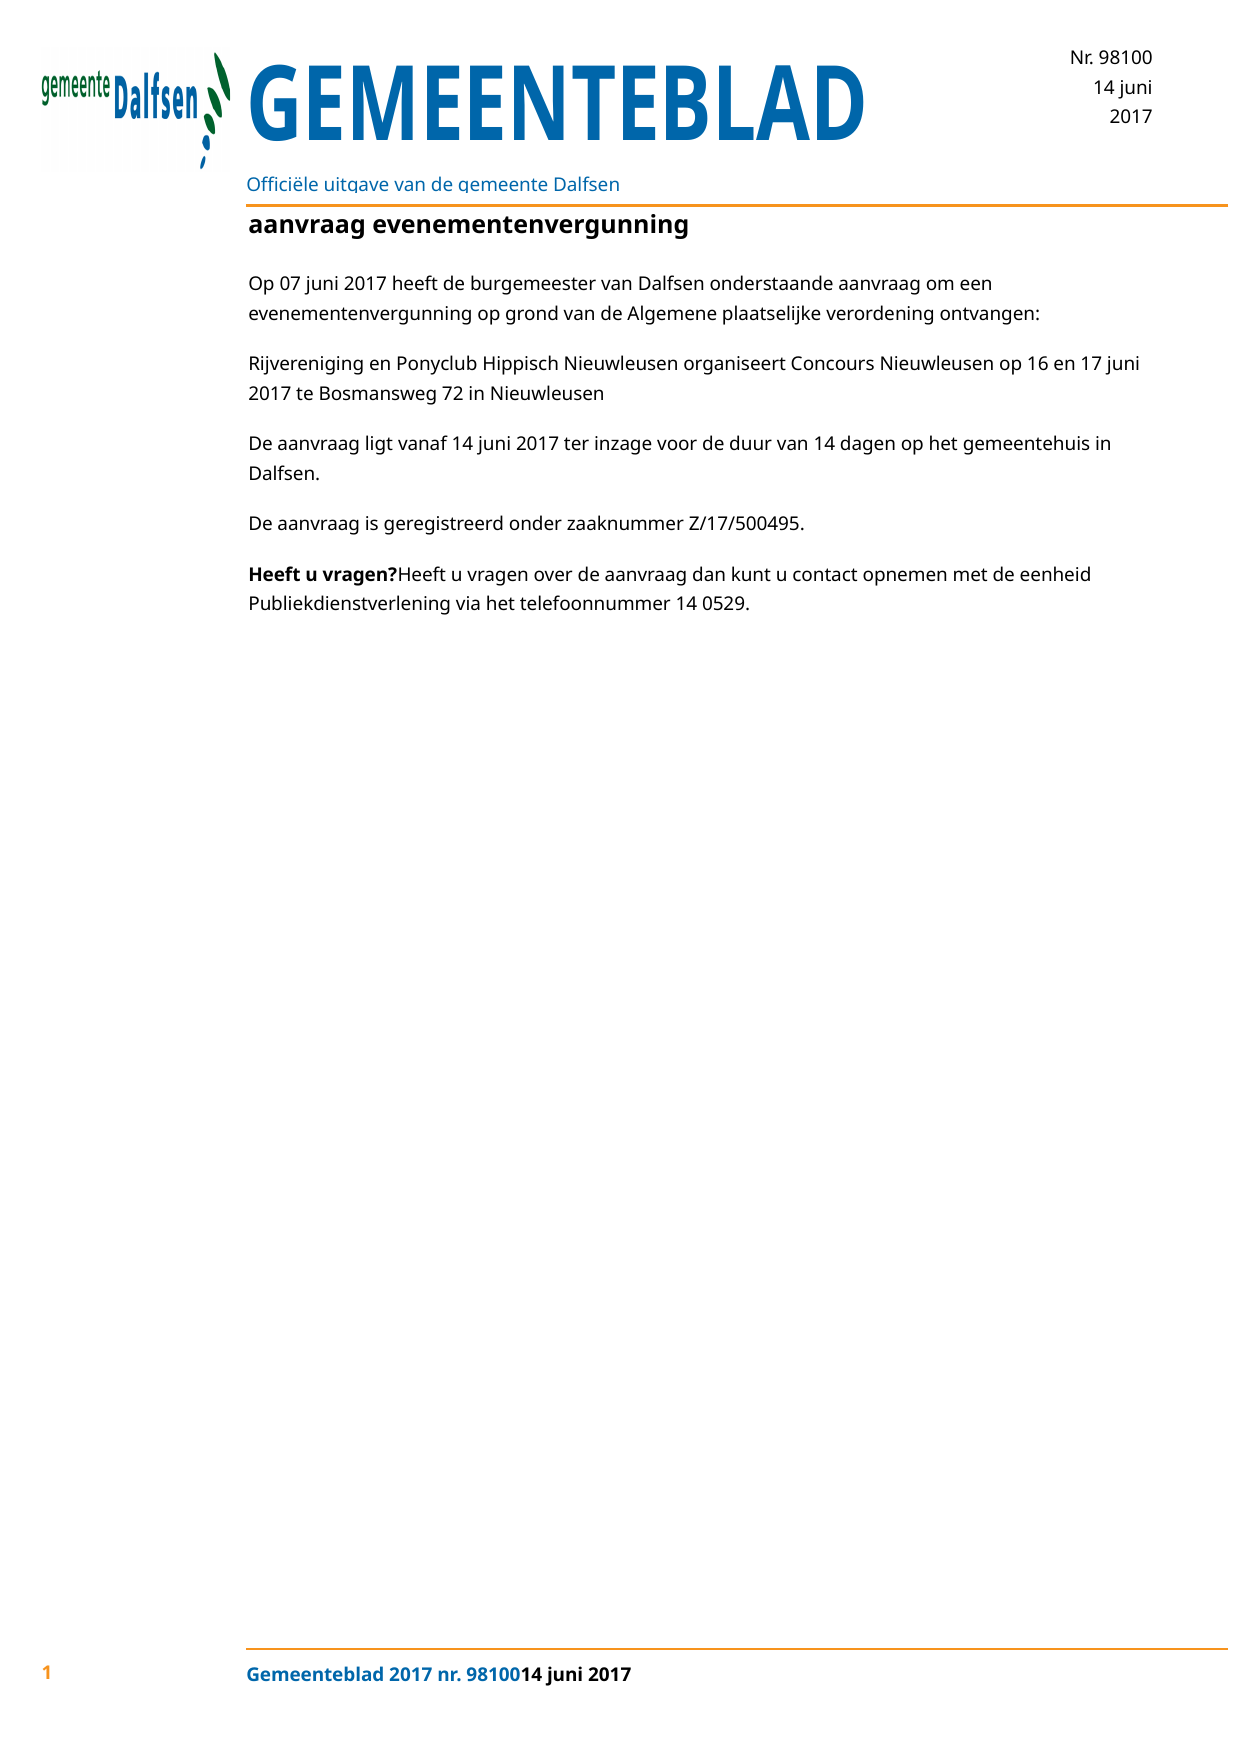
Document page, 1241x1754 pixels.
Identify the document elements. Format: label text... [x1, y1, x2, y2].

text De aanvraag is geregistreerd onder zaaknummer Z/17/500495. [248, 510, 1152, 536]
text Rijvereniging en Ponyclub Hippisch Nieuwleusen organiseert Concours Nieuwleusen op 16 en 17 juni 2017 te Bosmansweg 72 in Nieuwleusen [248, 350, 1152, 406]
picture [41, 47, 231, 172]
text Heeft u vragen?Heeft u vragen over de aanvraag dan kunt u contact opnemen met de eenheid Publiekdienstverlening via het telefoonnummer 14 0529. [248, 561, 1152, 616]
text Op 07 juni 2017 heeft de burgemeester van Dalfsen onderstaande aanvraag om een evenementenvergunning op grond van de Algemene plaatselijke verordening ontvangen: [248, 270, 1152, 326]
text De aanvraag ligt vanaf 14 juni 2017 ter inzage voor de duur van 14 dagen op het gemeentehuis in Dalfsen. [248, 430, 1152, 486]
text aanvraag evenementenvergunning [248, 207, 1152, 241]
